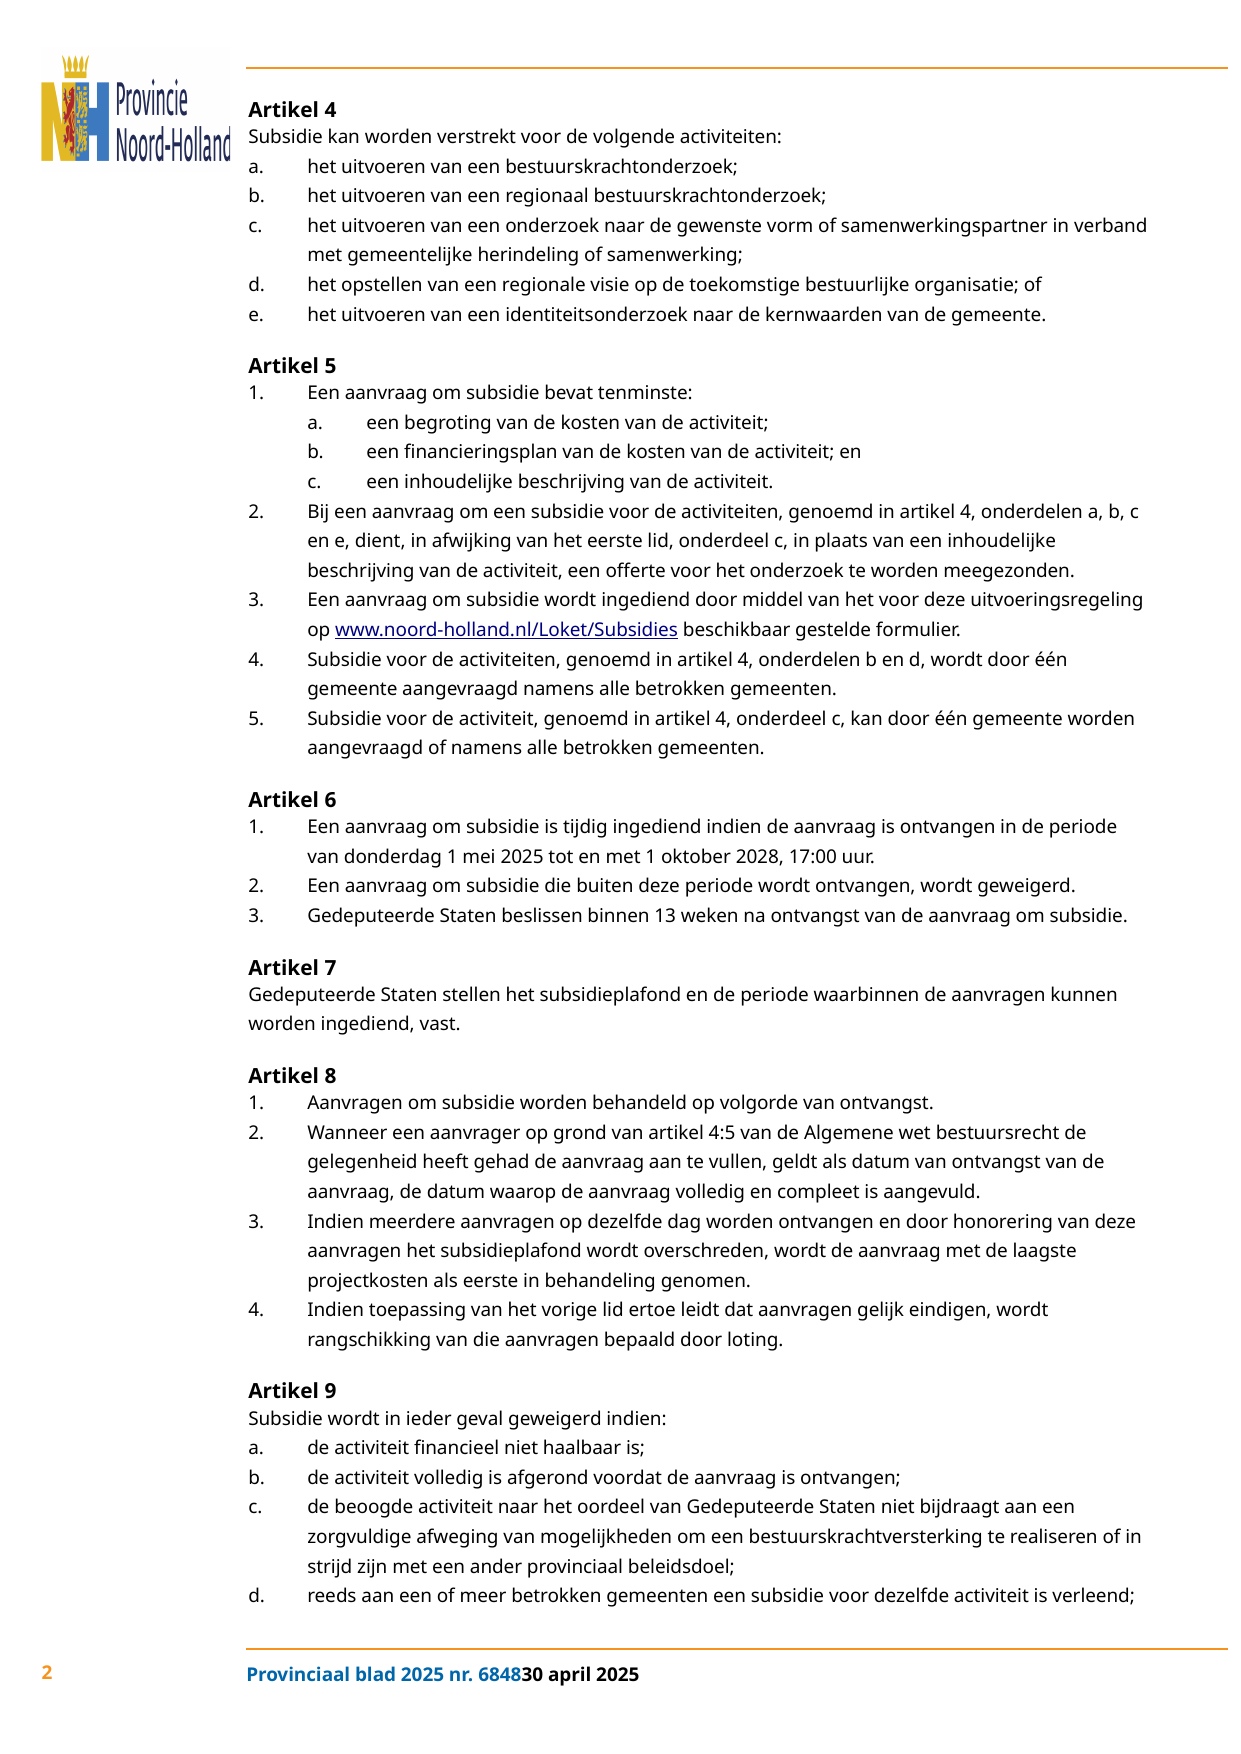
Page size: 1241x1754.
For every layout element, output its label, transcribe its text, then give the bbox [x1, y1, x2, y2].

list Een aanvraag om subsidie wordt ingediend door middel van het voor deze uitvoeringsregeling op www.noord-holland.nl/Loket/Subsidies beschikbaar gestelde formulier. [248, 587, 1152, 642]
list de activiteit volledig is afgerond voordat de aanvraag is ontvangen; [248, 1464, 1152, 1490]
list Gedeputeerde Staten beslissen binnen 13 weken na ontvangst van de aanvraag om subsidie. [248, 902, 1152, 928]
list Subsidie voor de activiteit, genoemd in artikel 4, onderdeel c, kan door één gemeente worden aangevraagd of namens alle betrokken gemeenten. [248, 705, 1152, 760]
list het uitvoeren van een regionaal bestuurskrachtonderzoek; [248, 182, 1152, 208]
text Artikel 4 [248, 95, 1152, 123]
list Wanneer een aanvrager op grond van artikel 4:5 van de Algemene wet bestuursrecht de gelegenheid heeft gehad de aanvraag aan te vullen, geldt als datum van ontvangst van de aanvraag, de datum waarop de aanvraag volledig en compleet is aangevuld. [248, 1119, 1152, 1204]
list een financieringsplan van de kosten van de activiteit; en [307, 439, 1152, 464]
list Subsidie voor de activiteiten, genoemd in artikel 4, onderdelen b en d, wordt door één gemeente aangevraagd namens alle betrokken gemeenten. [248, 646, 1152, 701]
picture [41, 47, 231, 172]
list het uitvoeren van een identiteitsonderzoek naar de kernwaarden van de gemeente. [248, 301, 1152, 326]
text Subsidie kan worden verstrekt voor de volgende activiteiten: [248, 123, 1152, 149]
text Subsidie wordt in ieder geval geweigerd indien: [248, 1405, 1152, 1431]
text Artikel 6 [248, 785, 1152, 813]
list Indien toepassing van het vorige lid ertoe leidt dat aanvragen gelijk eindigen, wordt rangschikking van die aanvragen bepaald door loting. [248, 1297, 1152, 1352]
text Artikel 8 [248, 1061, 1152, 1089]
list Een aanvraag om subsidie is tijdig ingediend indien de aanvraag is ontvangen in de periode van donderdag 1 mei 2025 tot en met 1 oktober 2028, 17:00 uur. [248, 813, 1152, 869]
list Indien meerdere aanvragen op dezelfde dag worden ontvangen en door honorering van deze aanvragen het subsidieplafond wordt overschreden, wordt de aanvraag met de laagste projectkosten als eerste in behandeling genomen. [248, 1208, 1152, 1293]
list het uitvoeren van een bestuurskrachtonderzoek; [248, 153, 1152, 178]
list een begroting van de kosten van de activiteit; [307, 409, 1152, 435]
list Aanvragen om subsidie worden behandeld op volgorde van ontvangst. [248, 1089, 1152, 1115]
text Artikel 5 [248, 351, 1152, 379]
list het opstellen van een regionale visie op de toekomstige bestuurlijke organisatie; of [248, 271, 1152, 297]
list de activiteit financieel niet haalbaar is; [248, 1434, 1152, 1460]
text Artikel 9 [248, 1377, 1152, 1405]
list het uitvoeren van een onderzoek naar de gewenste vorm of samenwerkingspartner in verband met gemeentelijke herindeling of samenwerking; [248, 212, 1152, 267]
list de beoogde activiteit naar het oordeel van Gedeputeerde Staten niet bijdraagt aan een zorgvuldige afweging van mogelijkheden om een bestuurskrachtversterking te realiseren of in strijd zijn met een ander provinciaal beleidsdoel; [248, 1494, 1152, 1579]
list Een aanvraag om subsidie die buiten deze periode wordt ontvangen, wordt geweigerd. [248, 873, 1152, 898]
text Gedeputeerde Staten stellen het subsidieplafond en de periode waarbinnen de aanvragen kunnen worden ingediend, vast. [248, 981, 1152, 1036]
list Bij een aanvraag om een subsidie voor de activiteiten, genoemd in artikel 4, onderdelen a, b, c en e, dient, in afwijking van het eerste lid, onderdeel c, in plaats van een inhoudelijke beschrijving van de activiteit, een offerte voor het onderzoek te worden meegezonden. [248, 498, 1152, 583]
text Artikel 7 [248, 953, 1152, 981]
list reeds aan een of meer betrokken gemeenten een subsidie voor dezelfde activiteit is verleend; [248, 1582, 1152, 1608]
list Een aanvraag om subsidie bevat tenminste: [248, 379, 1152, 405]
list een inhoudelijke beschrijving van de activiteit. [307, 468, 1152, 494]
